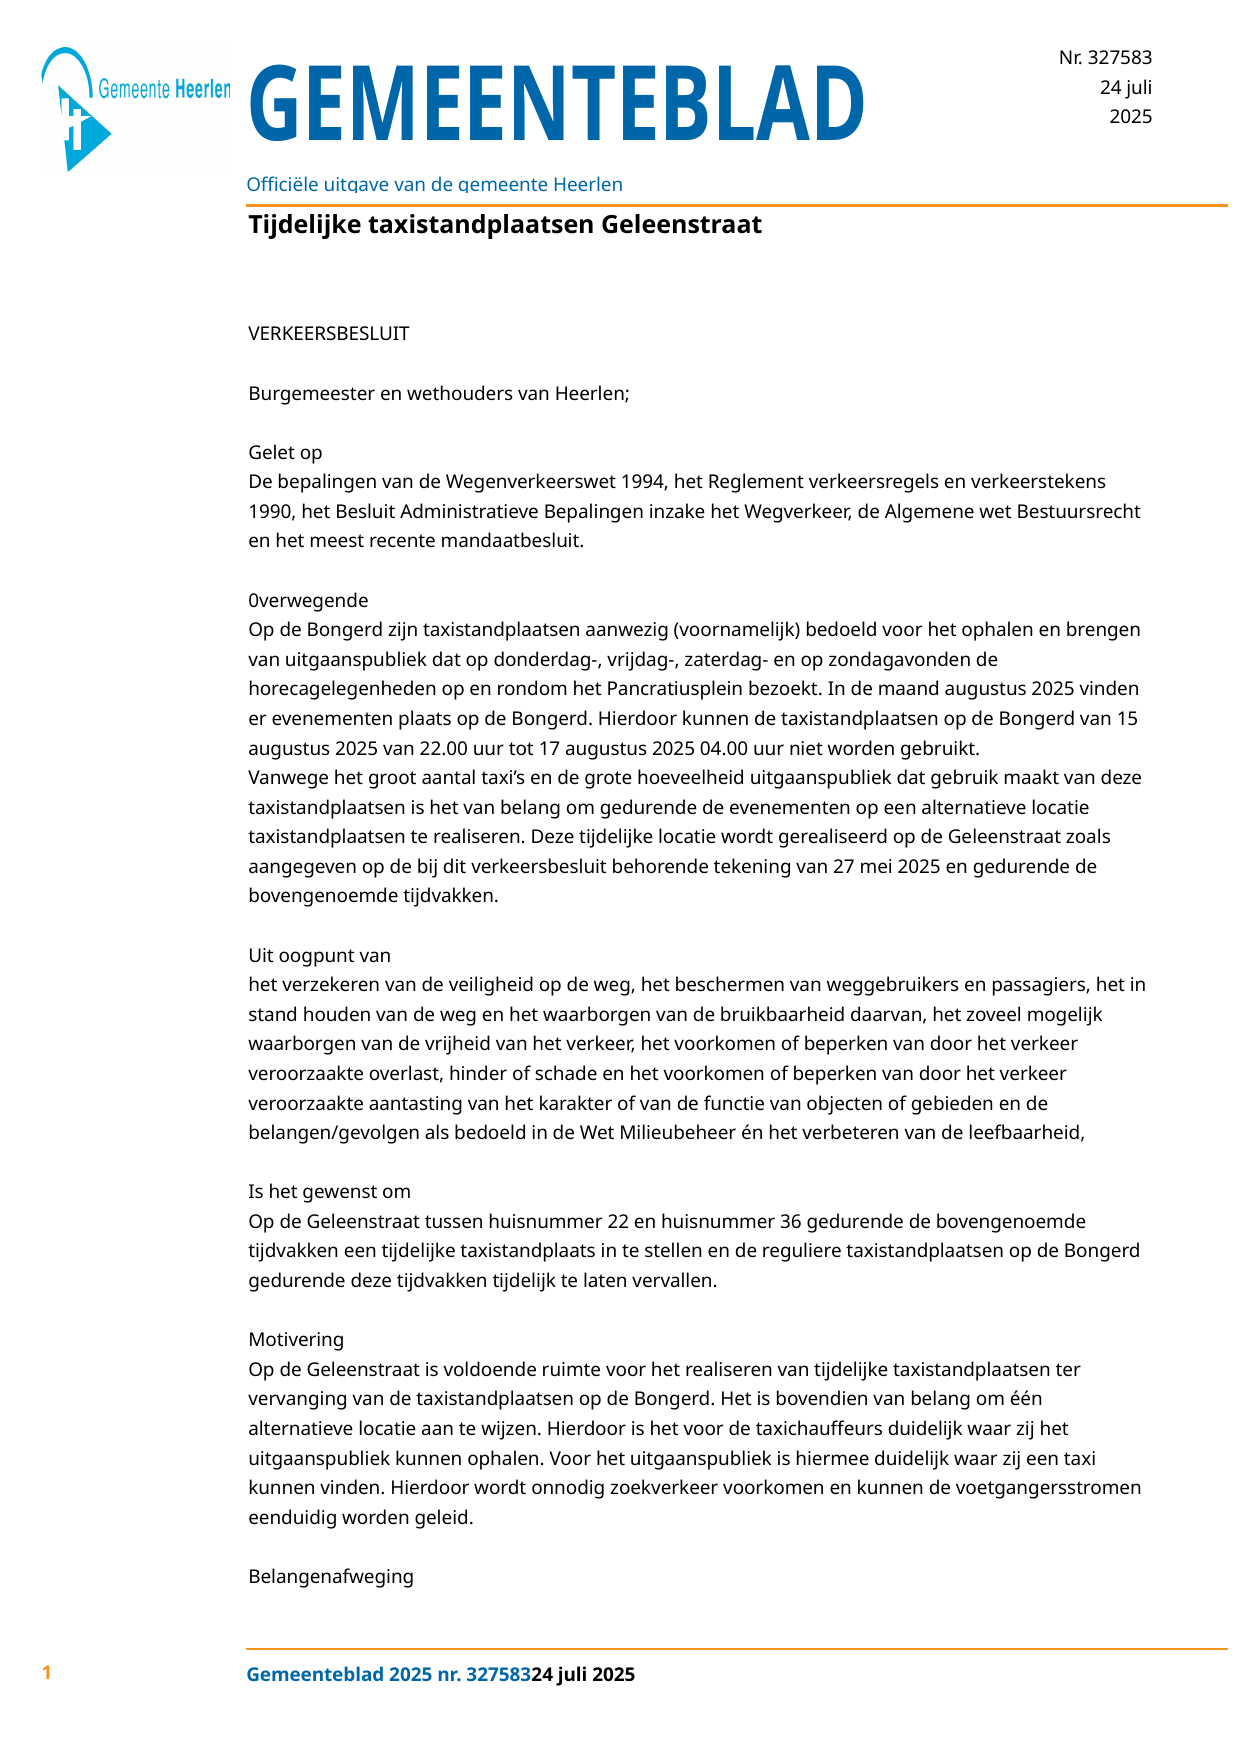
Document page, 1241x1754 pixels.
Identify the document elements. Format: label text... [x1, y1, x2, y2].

picture [41, 47, 231, 172]
text Burgemeester en wethouders van Heerlen; [248, 380, 1152, 406]
text Belangenafweging [248, 1563, 1152, 1589]
text Op de Bongerd zijn taxistandplaatsen aanwezig (voornamelijk) bedoeld voor het ophalen en brengen van uitgaanspubliek dat op donderdag-, vrijdag-, zaterdag- en op zondagavonden de horecagelegenheden op en rondom het Pancratiusplein bezoekt. In de maand augustus 2025 vinden er evenementen plaats op de Bongerd. Hierdoor kunnen de taxistandplaatsen op de Bongerd van 15 augustus 2025 van 22.00 uur tot 17 augustus 2025 04.00 uur niet worden gebruikt. [248, 616, 1152, 761]
text VERKEERSBESLUIT [248, 321, 1152, 346]
text Vanwege het groot aantal taxi’s en de grote hoeveelheid uitgaanspubliek dat gebruik maakt van deze taxistandplaatsen is het van belang om gedurende de evenementen op een alternatieve locatie taxistandplaatsen te realiseren. Deze tijdelijke locatie wordt gerealiseerd op de Geleenstraat zoals aangegeven op de bij dit verkeersbesluit behorende tekening van 27 mei 2025 en gedurende de bovengenoemde tijdvakken. [248, 764, 1152, 908]
text het verzekeren van de veiligheid op de weg, het beschermen van weggebruikers en passagiers, het in stand houden van de weg en het waarborgen van de bruikbaarheid daarvan, het zoveel mogelijk waarborgen van de vrijheid van het verkeer, het voorkomen of beperken van door het verkeer veroorzaakte overlast, hinder of schade en het voorkomen of beperken van door het verkeer veroorzaakte aantasting van het karakter of van de functie van objecten of gebieden en de belangen/gevolgen als bedoeld in de Wet Milieubeheer én het verbeteren van de leefbaarheid, [248, 971, 1152, 1145]
text Tijdelijke taxistandplaatsen Geleenstraat [248, 207, 1152, 241]
text Op de Geleenstraat is voldoende ruimte voor het realiseren van tijdelijke taxistandplaatsen ter vervanging van de taxistandplaatsen op de Bongerd. Het is bovendien van belang om één alternatieve locatie aan te wijzen. Hierdoor is het voor de taxichauffeurs duidelijk waar zij het uitgaanspubliek kunnen ophalen. Voor het uitgaanspubliek is hiermee duidelijk waar zij een taxi kunnen vinden. Hierdoor wordt onnodig zoekverkeer voorkomen en kunnen de voetgangersstromen eenduidig worden geleid. [248, 1356, 1152, 1530]
text De bepalingen van de Wegenverkeerswet 1994, het Reglement verkeersregels en verkeerstekens 1990, het Besluit Administratieve Bepalingen inzake het Wegverkeer, de Algemene wet Bestuursrecht en het meest recente mandaatbesluit. [248, 468, 1152, 553]
text Gelet op [248, 439, 1152, 465]
text 0verwegende [248, 587, 1152, 613]
text Uit oogpunt van [248, 942, 1152, 968]
text Is het gewenst om [248, 1178, 1152, 1204]
text Motivering [248, 1326, 1152, 1352]
text Op de Geleenstraat tussen huisnummer 22 en huisnummer 36 gedurende de bovengenoemde tijdvakken een tijdelijke taxistandplaats in te stellen en de reguliere taxistandplaatsen op de Bongerd gedurende deze tijdvakken tijdelijk te laten vervallen. [248, 1208, 1152, 1293]
picture [41, 47, 59, 70]
